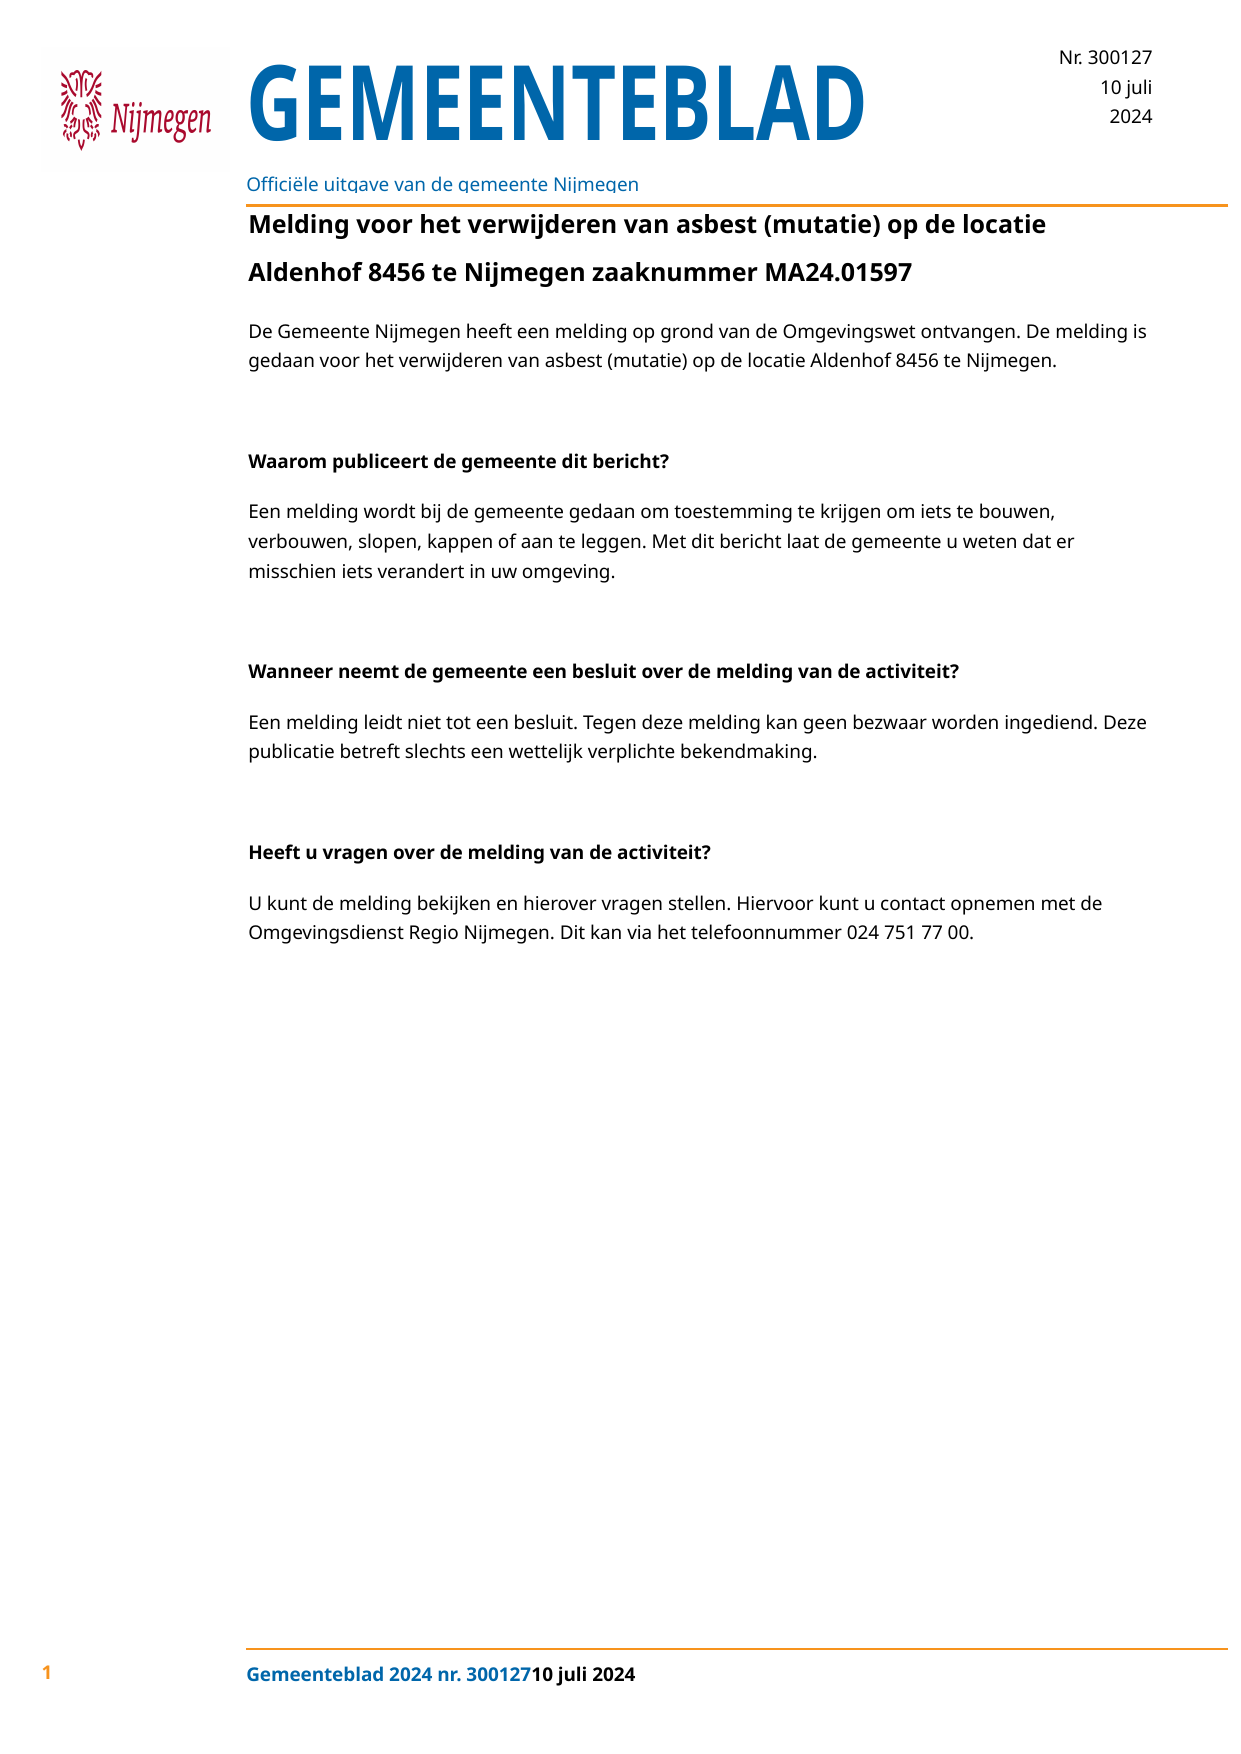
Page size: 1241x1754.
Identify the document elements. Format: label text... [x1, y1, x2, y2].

text Melding voor het verwijderen van asbest (mutatie) op de locatie Aldenhof 8456 te Nijmegen zaaknummer MA24.01597 [248, 207, 1152, 288]
text Een melding wordt bij de gemeente gedaan om toestemming te krijgen om iets te bouwen, verbouwen, slopen, kappen of aan te leggen. Met dit bericht laat de gemeente u weten dat er misschien iets verandert in uw omgeving. [248, 499, 1152, 584]
text U kunt de melding bekijken en hierover vragen stellen. Hiervoor kunt u contact opnemen met de Omgevingsdienst Regio Nijmegen. Dit kan via het telefoonnummer 024 751 77 00. [248, 890, 1152, 945]
text Waarom publiceert de gemeente dit bericht? [248, 448, 1152, 474]
text De Gemeente Nijmegen heeft een melding op grond van de Omgevingswet ontvangen. De melding is gedaan voor het verwijderen van asbest (mutatie) op de locatie Aldenhof 8456 te Nijmegen. [248, 318, 1152, 373]
text Wanneer neemt de gemeente een besluit over de melding van de activiteit? [248, 659, 1152, 684]
text Heeft u vragen over de melding van de activiteit? [248, 839, 1152, 865]
picture [41, 47, 231, 172]
text Een melding leidt niet tot een besluit. Tegen deze melding kan geen bezwaar worden ingediend. Deze publicatie betreft slechts een wettelijk verplichte bekendmaking. [248, 709, 1152, 764]
